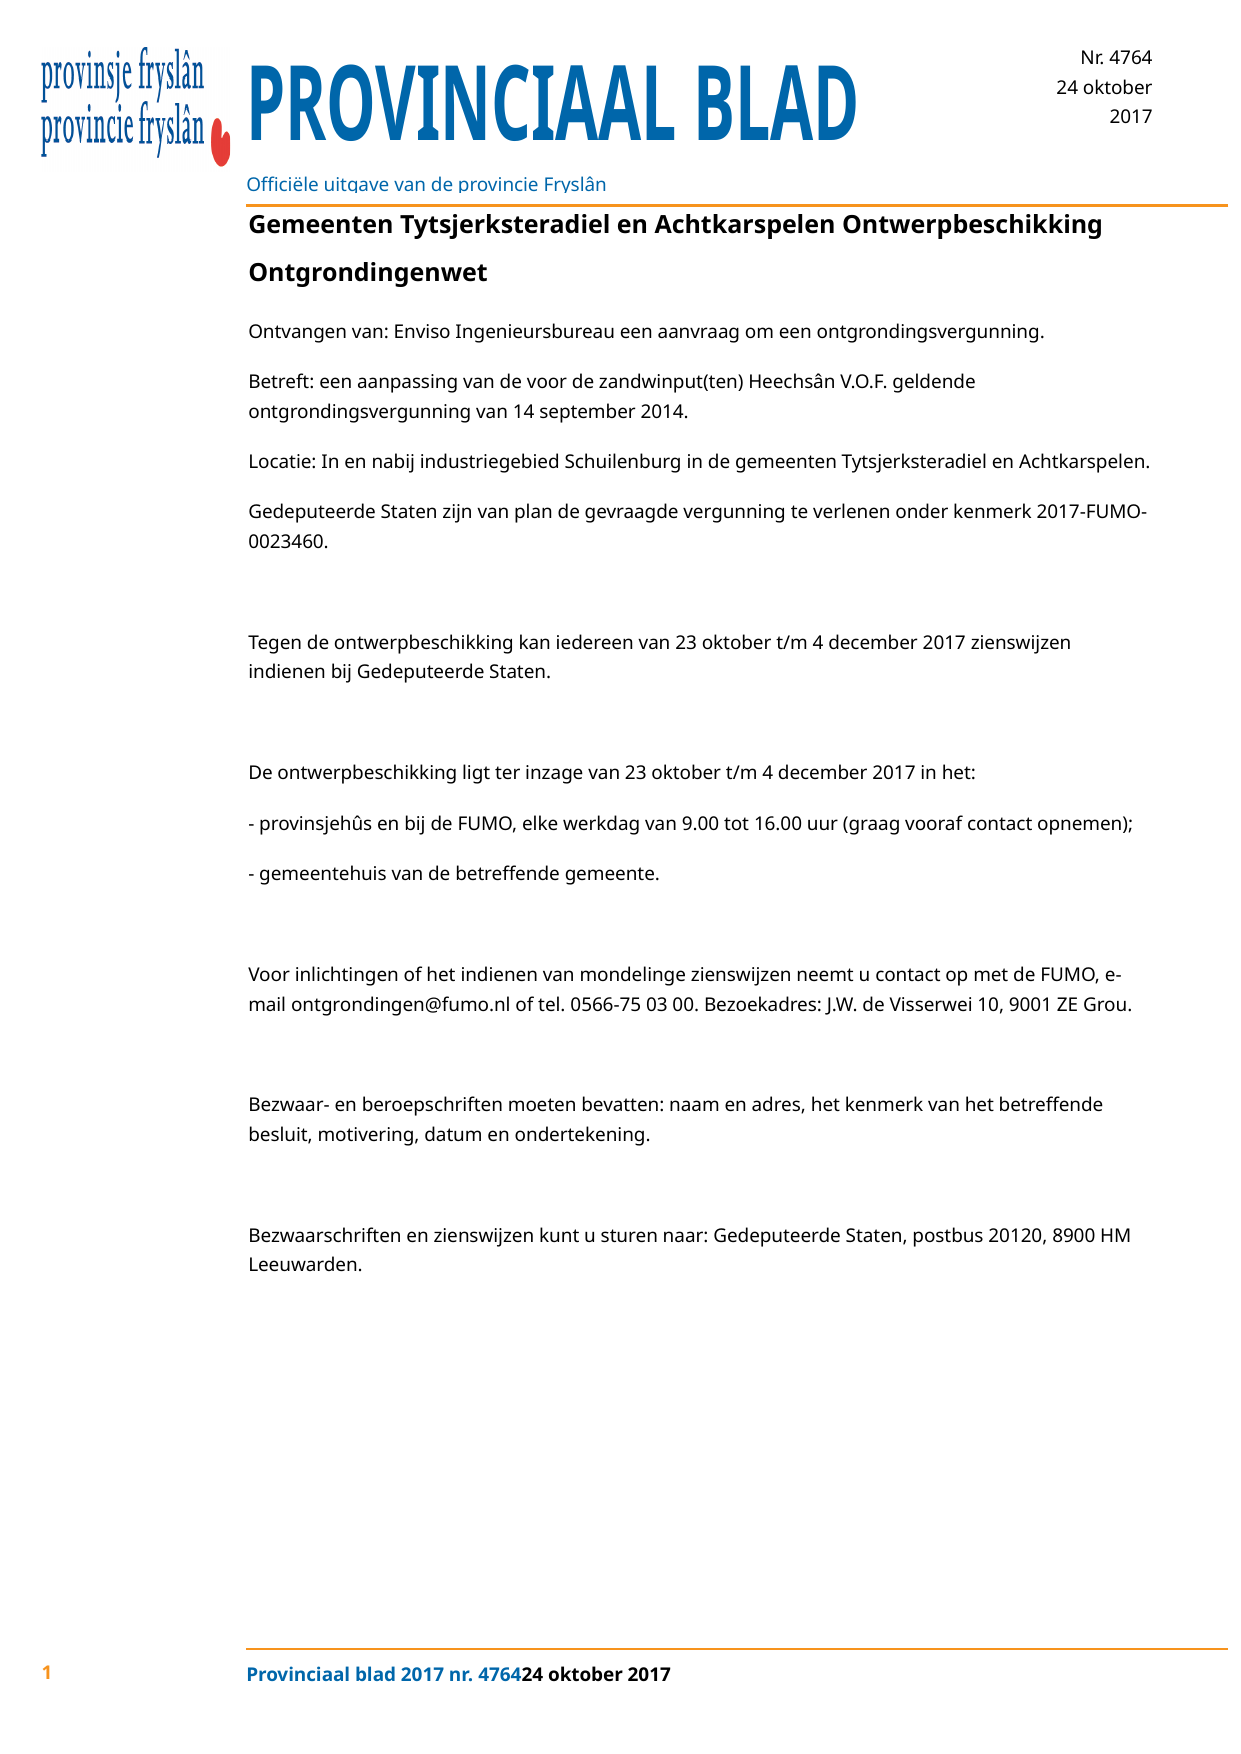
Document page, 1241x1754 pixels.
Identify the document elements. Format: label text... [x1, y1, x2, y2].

text Bezwaar- en beroepschriften moeten bevatten: naam en adres, het kenmerk van het betreffende besluit, motivering, datum en ondertekening. [248, 1092, 1152, 1147]
text - gemeentehuis van de betreffende gemeente. [248, 860, 1152, 886]
text Locatie: In en nabij industriegebied Schuilenburg in de gemeenten Tytsjerksteradiel en Achtkarspelen. [248, 448, 1152, 474]
text De ontwerpbeschikking ligt ter inzage van 23 oktober t/m 4 december 2017 in het: [248, 759, 1152, 785]
text Voor inlichtingen of het indienen van mondelinge zienswijzen neemt u contact op met de FUMO, e-mail ontgrondingen@fumo.nl of tel. 0566-75 03 00. Bezoekadres: J.W. de Visserwei 10, 9001 ZE Grou. [248, 961, 1152, 1017]
text Betreft: een aanpassing van de voor de zandwinput(ten) Heechsân V.O.F. geldende ontgrondingsvergunning van 14 september 2014. [248, 368, 1152, 424]
text Gemeenten Tytsjerksteradiel en Achtkarspelen Ontwerpbeschikking Ontgrondingenwet [248, 207, 1152, 288]
text Gedeputeerde Staten zijn van plan de gevraagde vergunning te verlenen onder kenmerk 2017-FUMO-0023460. [248, 499, 1152, 554]
text Tegen de ontwerpbeschikking kan iedereen van 23 oktober t/m 4 december 2017 zienswijzen indienen bij Gedeputeerde Staten. [248, 629, 1152, 684]
text Bezwaarschriften en zienswijzen kunt u sturen naar: Gedeputeerde Staten, postbus 20120, 8900 HM Leeuwarden. [248, 1222, 1152, 1277]
picture [41, 47, 231, 172]
text Ontvangen van: Enviso Ingenieursbureau een aanvraag om een ontgrondingsvergunning. [248, 318, 1152, 344]
text - provinsjehûs en bij de FUMO, elke werkdag van 9.00 tot 16.00 uur (graag vooraf contact opnemen); [248, 810, 1152, 836]
